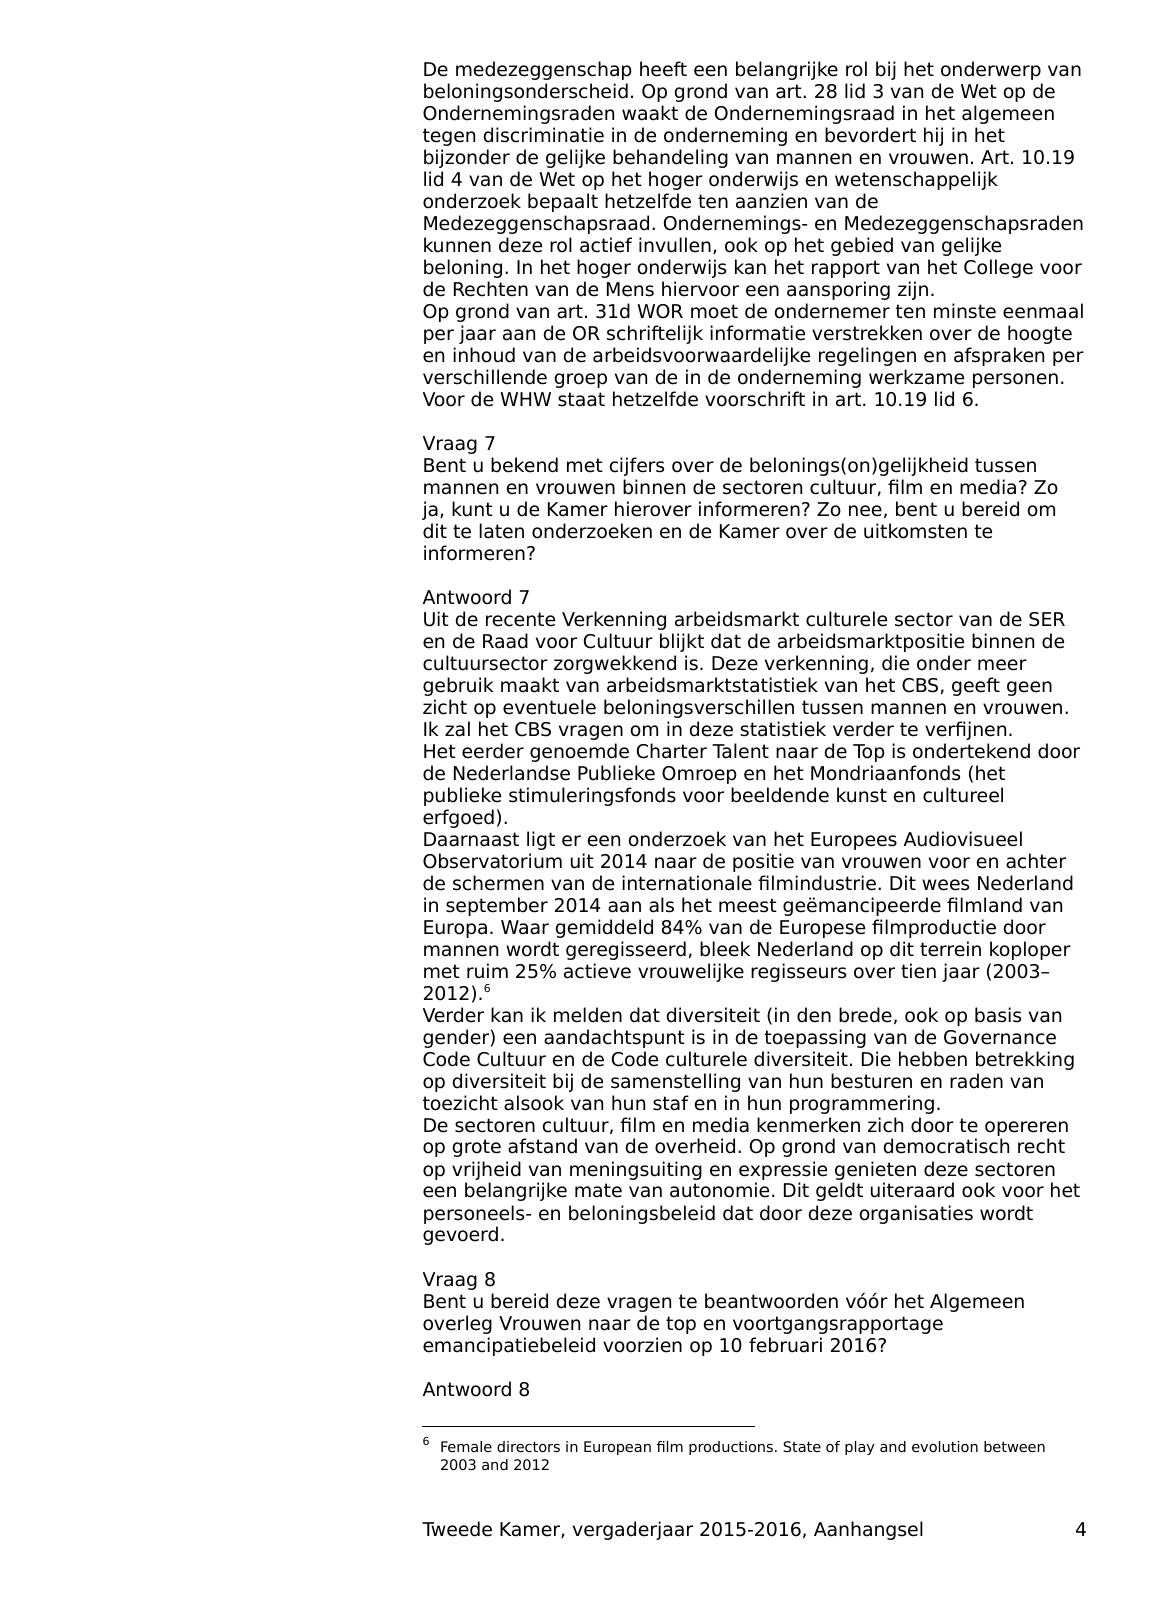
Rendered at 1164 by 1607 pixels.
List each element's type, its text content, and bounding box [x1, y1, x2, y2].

text Vraag 8 [422, 1268, 1087, 1291]
text Female directors in European film productions. State of play and evolution between 2003 and 2012 [422, 1435, 1087, 1474]
text Antwoord 8 [422, 1379, 1087, 1401]
text Verder kan ik melden dat diversiteit (in den brede, ook op basis van gender) een aandachtspunt is in de toepassing van de Governance Code Cultuur en de Code culturele diversiteit. Die hebben betrekking op diversiteit bij de samenstelling van hun besturen en raden van toezicht alsook van hun staf en in hun programmering. [422, 1004, 1087, 1114]
text Daarnaast ligt er een onderzoek van het Europees Audiovisueel Observatorium uit 2014 naar de positie van vrouwen voor en achter de schermen van de internationale filmindustrie. Dit wees Nederland in september 2014 aan als het meest geëmancipeerde filmland van Europa. Waar gemiddeld 84% van de Europese filmproductie door mannen wordt geregisseerd, bleek Nederland op dit terrein koploper met ruim 25% actieve vrouwelijke regisseurs over tien jaar (2003–2012). [422, 829, 1087, 1004]
text Bent u bekend met cijfers over de belonings(on)gelijkheid tussen mannen en vrouwen binnen de sectoren cultuur, film en media? Zo ja, kunt u de Kamer hierover informeren? Zo nee, bent u bereid om dit te laten onderzoeken en de Kamer over de uitkomsten te informeren? [422, 455, 1087, 565]
text Antwoord 7 [422, 587, 1087, 609]
text De medezeggenschap heeft een belangrijke rol bij het onderwerp van beloningsonderscheid. Op grond van art. 28 lid 3 van de Wet op de Ondernemingsraden waakt de Ondernemingsraad in het algemeen tegen discriminatie in de onderneming en bevordert hij in het bijzonder de gelijke behandeling van mannen en vrouwen. Art. 10.19 lid 4 van de Wet op het hoger onderwijs en wetenschappelijk onderzoek bepaalt hetzelfde ten aanzien van de Medezeggenschapsraad. Ondernemings- en Medezeggenschapsraden kunnen deze rol actief invullen, ook op het gebied van gelijke beloning. In het hoger onderwijs kan het rapport van het College voor de Rechten van de Mens hiervoor een aansporing zijn. [422, 59, 1087, 301]
text De sectoren cultuur, film en media kenmerken zich door te opereren op grote afstand van de overheid. Op grond van democratisch recht op vrijheid van meningsuiting en expressie genieten deze sectoren een belangrijke mate van autonomie. Dit geldt uiteraard ook voor het personeels- en beloningsbeleid dat door deze organisaties wordt gevoerd. [422, 1114, 1087, 1246]
text Uit de recente Verkenning arbeidsmarkt culturele sector van de SER en de Raad voor Cultuur blijkt dat de arbeidsmarktpositie binnen de cultuursector zorgwekkend is. Deze verkenning, die onder meer gebruik maakt van arbeidsmarktstatistiek van het CBS, geeft geen zicht op eventuele beloningsverschillen tussen mannen en vrouwen. Ik zal het CBS vragen om in deze statistiek verder te verfijnen. [422, 609, 1087, 741]
text Bent u bereid deze vragen te beantwoorden vóór het Algemeen overleg Vrouwen naar de top en voortgangsrapportage emancipatiebeleid voorzien op 10 februari 2016? [422, 1291, 1087, 1356]
text Op grond van art. 31d WOR moet de ondernemer ten minste eenmaal per jaar aan de OR schriftelijk informatie verstrekken over de hoogte en inhoud van de arbeidsvoorwaardelijke regelingen en afspraken per verschillende groep van de in de onderneming werkzame personen. Voor de WHW staat hetzelfde voorschrift in art. 10.19 lid 6. [422, 301, 1087, 411]
text Het eerder genoemde Charter Talent naar de Top is ondertekend door de Nederlandse Publieke Omroep en het Mondriaanfonds (het publieke stimuleringsfonds voor beeldende kunst en cultureel erfgoed). [422, 741, 1087, 829]
text Vraag 7 [422, 433, 1087, 455]
